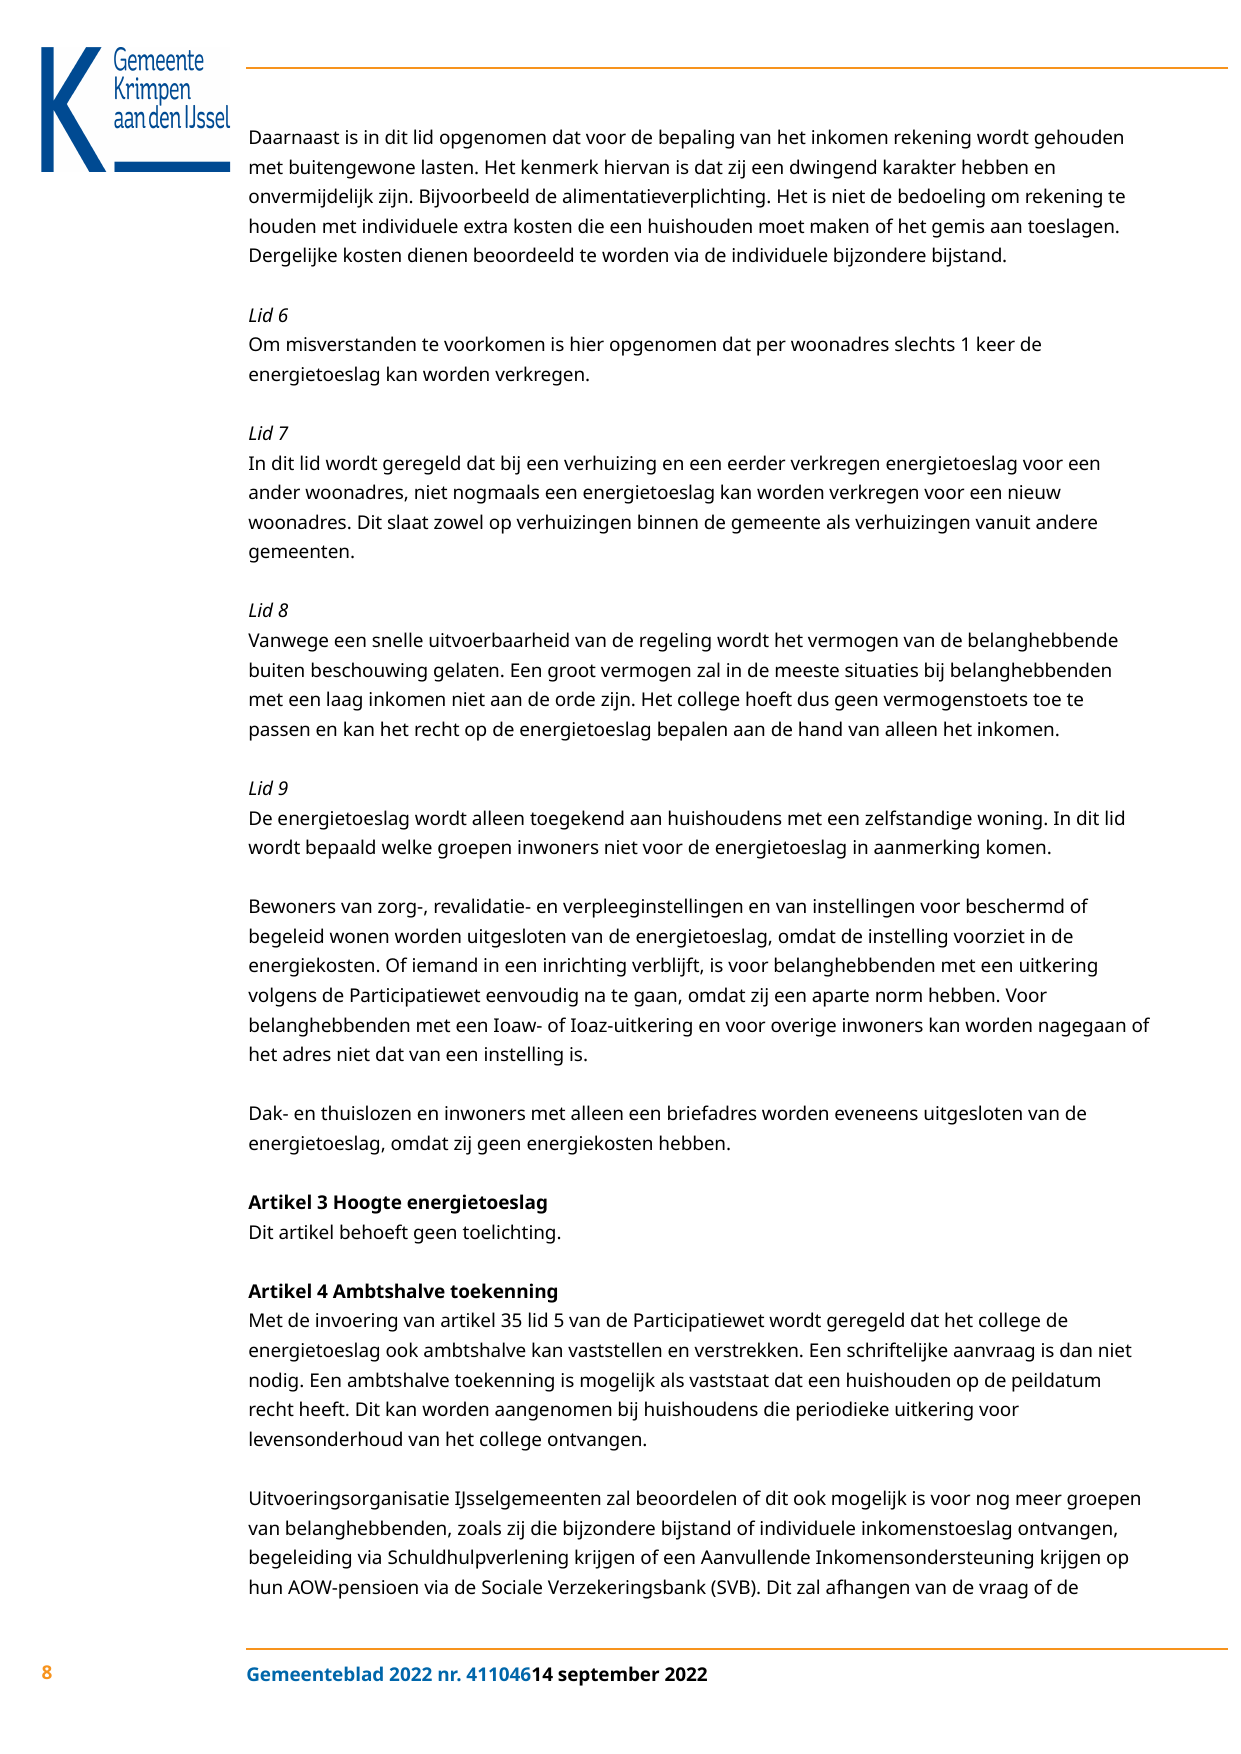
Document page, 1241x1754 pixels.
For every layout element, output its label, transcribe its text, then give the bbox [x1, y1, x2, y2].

text De energietoeslag wordt alleen toegekend aan huishoudens met een zelfstandige woning. In dit lid wordt bepaald welke groepen inwoners niet voor de energietoeslag in aanmerking komen. [248, 805, 1152, 860]
text Uitvoeringsorganisatie IJsselgemeenten zal beoordelen of dit ook mogelijk is voor nog meer groepen van belanghebbenden, zoals zij die bijzondere bijstand of individuele inkomenstoeslag ontvangen, begeleiding via Schuldhulpverlening krijgen of een Aanvullende Inkomensondersteuning krijgen op hun AOW-pensioen via de Sociale Verzekeringsbank (SVB). Dit zal afhangen van de vraag of de [248, 1485, 1152, 1600]
text Dak- en thuislozen en inwoners met alleen een briefadres worden eveneens uitgesloten van de energietoeslag, omdat zij geen energiekosten hebben. [248, 1101, 1152, 1156]
text Lid 8 [248, 598, 1152, 623]
text Artikel 3 Hoogte energietoeslag [248, 1189, 1152, 1215]
text Daarnaast is in dit lid opgenomen dat voor de bepaling van het inkomen rekening wordt gehouden met buitengewone lasten. Het kenmerk hiervan is dat zij een dwingend karakter hebben en onvermijdelijk zijn. Bijvoorbeeld de alimentatieverplichting. Het is niet de bedoeling om rekening te houden met individuele extra kosten die een huishouden moet maken of het gemis aan toeslagen. Dergelijke kosten dienen beoordeeld te worden via de individuele bijzondere bijstand. [248, 124, 1152, 268]
text Artikel 4 Ambtshalve toekenning [248, 1278, 1152, 1304]
text Vanwege een snelle uitvoerbaarheid van de regeling wordt het vermogen van de belanghebbende buiten beschouwing gelaten. Een groot vermogen zal in de meeste situaties bij belanghebbenden met een laag inkomen niet aan de orde zijn. Het college hoeft dus geen vermogenstoets toe te passen en kan het recht op de energietoeslag bepalen aan de hand van alleen het inkomen. [248, 627, 1152, 742]
text Lid 9 [248, 775, 1152, 801]
picture [41, 47, 231, 172]
text Dit artikel behoeft geen toelichting. [248, 1219, 1152, 1245]
text Om misverstanden te voorkomen is hier opgenomen dat per woonadres slechts 1 keer de energietoeslag kan worden verkregen. [248, 331, 1152, 387]
text Lid 7 [248, 420, 1152, 446]
text Bewoners van zorg-, revalidatie- en verpleeginstellingen en van instellingen voor beschermd of begeleid wonen worden uitgesloten van de energietoeslag, omdat de instelling voorziet in de energiekosten. Of iemand in een inrichting verblijft, is voor belanghebbenden met een uitkering volgens de Participatiewet eenvoudig na te gaan, omdat zij een aparte norm hebben. Voor belanghebbenden met een Ioaw- of Ioaz-uitkering en voor overige inwoners kan worden nagegaan of het adres niet dat van een instelling is. [248, 893, 1152, 1067]
text Lid 6 [248, 302, 1152, 328]
text Met de invoering van artikel 35 lid 5 van de Participatiewet wordt geregeld dat het college de energietoeslag ook ambtshalve kan vaststellen en verstrekken. Een schriftelijke aanvraag is dan niet nodig. Een ambtshalve toekenning is mogelijk als vaststaat dat een huishouden op de peildatum recht heeft. Dit kan worden aangenomen bij huishoudens die periodieke uitkering voor levensonderhoud van het college ontvangen. [248, 1308, 1152, 1452]
text In dit lid wordt geregeld dat bij een verhuizing en een eerder verkregen energietoeslag voor een ander woonadres, niet nogmaals een energietoeslag kan worden verkregen voor een nieuw woonadres. Dit slaat zowel op verhuizingen binnen de gemeente als verhuizingen vanuit andere gemeenten. [248, 450, 1152, 564]
